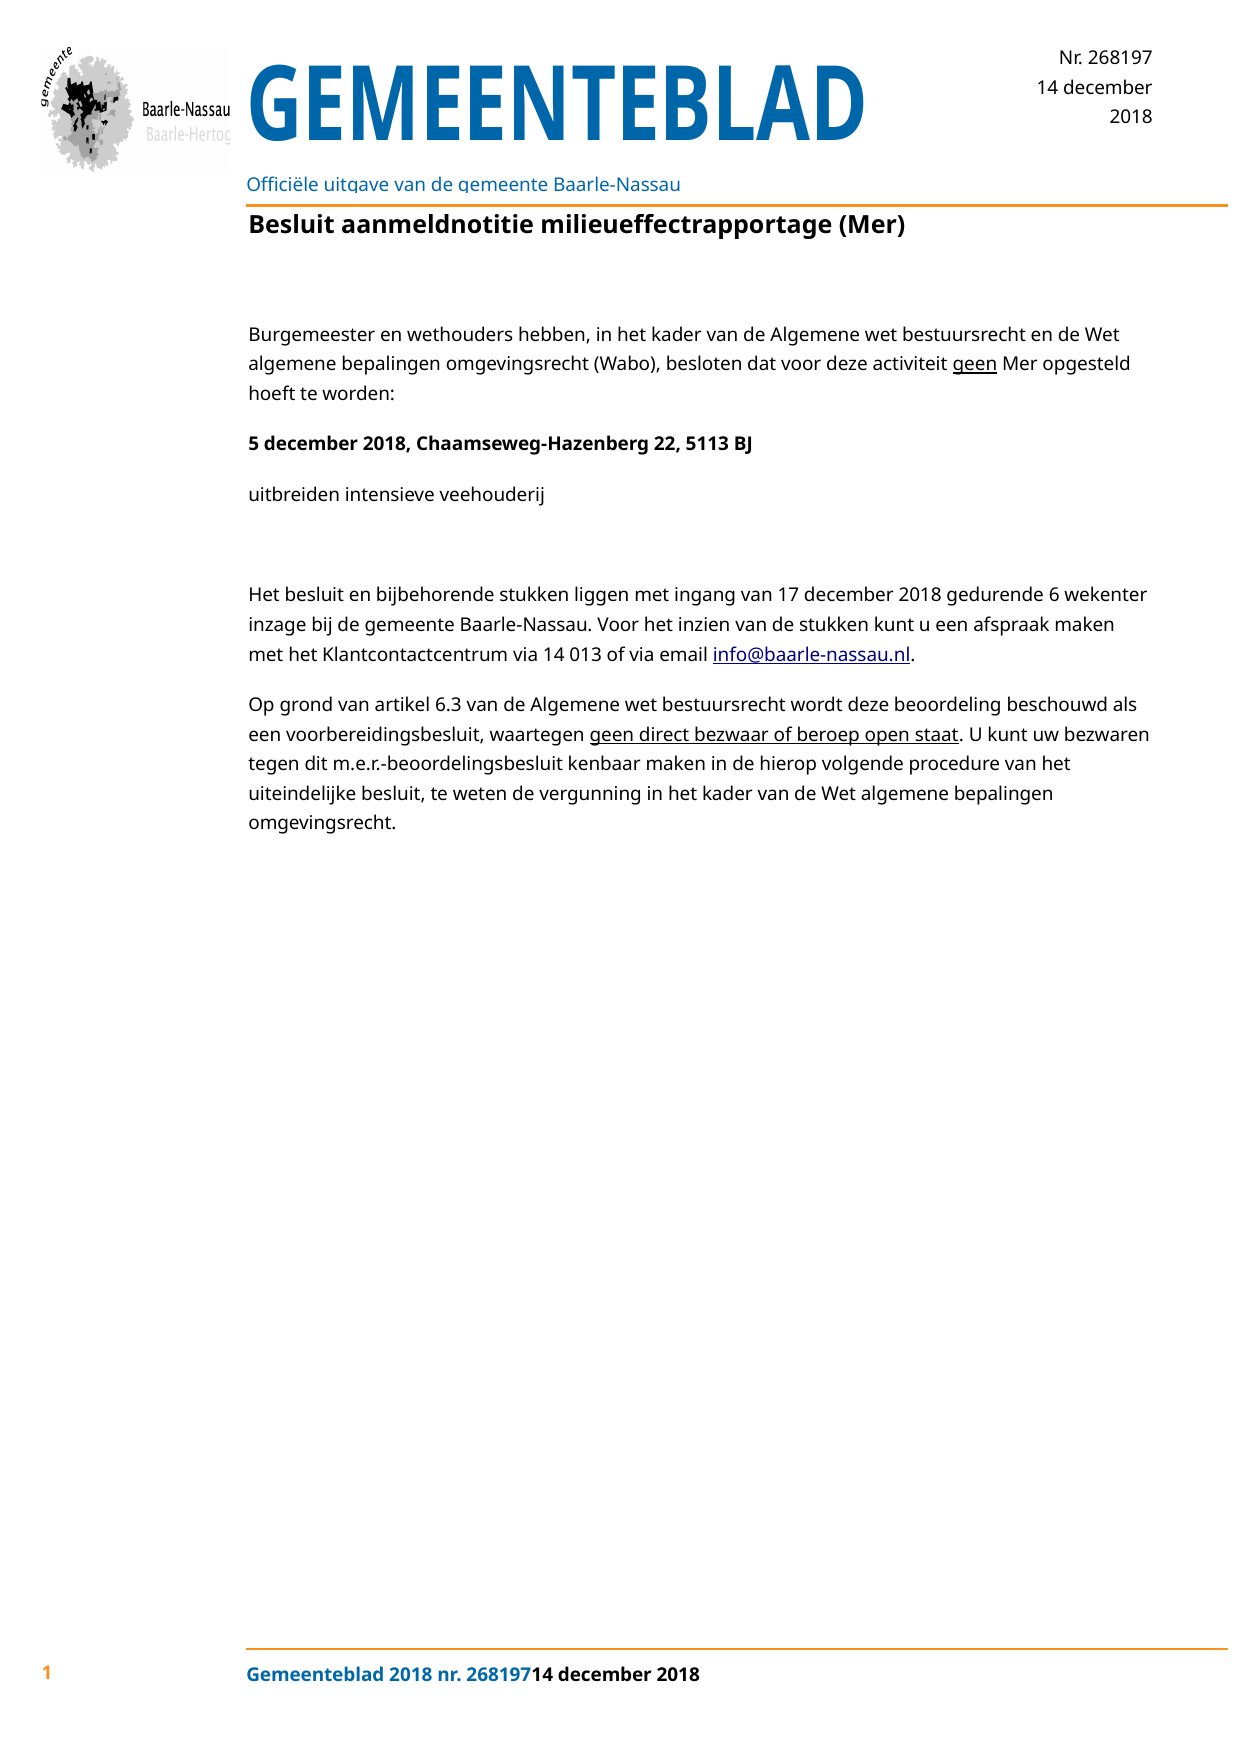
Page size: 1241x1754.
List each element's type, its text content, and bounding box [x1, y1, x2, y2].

text Besluit aanmeldnotitie milieueffectrapportage (Mer) [248, 207, 1152, 241]
text Het besluit en bijbehorende stukken liggen met ingang van 17 december 2018 gedurende 6 wekenter inzage bij de gemeente Baarle-Nassau. Voor het inzien van de stukken kunt u een afspraak maken met het Klantcontactcentrum via 14 013 of via email info@baarle-nassau.nl. [248, 582, 1152, 666]
text 5 december 2018, Chaamseweg-Hazenberg 22, 5113 BJ [248, 430, 1152, 456]
picture [41, 47, 231, 172]
text uitbreiden intensieve veehouderij [248, 481, 1152, 506]
text Op grond van artikel 6.3 van de Algemene wet bestuursrecht wordt deze beoordeling beschouwd als een voorbereidingsbesluit, waartegen geen direct bezwaar of beroep open staat. U kunt uw bezwaren tegen dit m.e.r.-beoordelingsbesluit kenbaar maken in de hierop volgende procedure van het uiteindelijke besluit, te weten de vergunning in het kader van de Wet algemene bepalingen omgevingsrecht. [248, 691, 1152, 835]
text Burgemeester en wethouders hebben, in het kader van de Algemene wet bestuursrecht en de Wet algemene bepalingen omgevingsrecht (Wabo), besloten dat voor deze activiteit geen Mer opgesteld hoeft te worden: [248, 321, 1152, 406]
